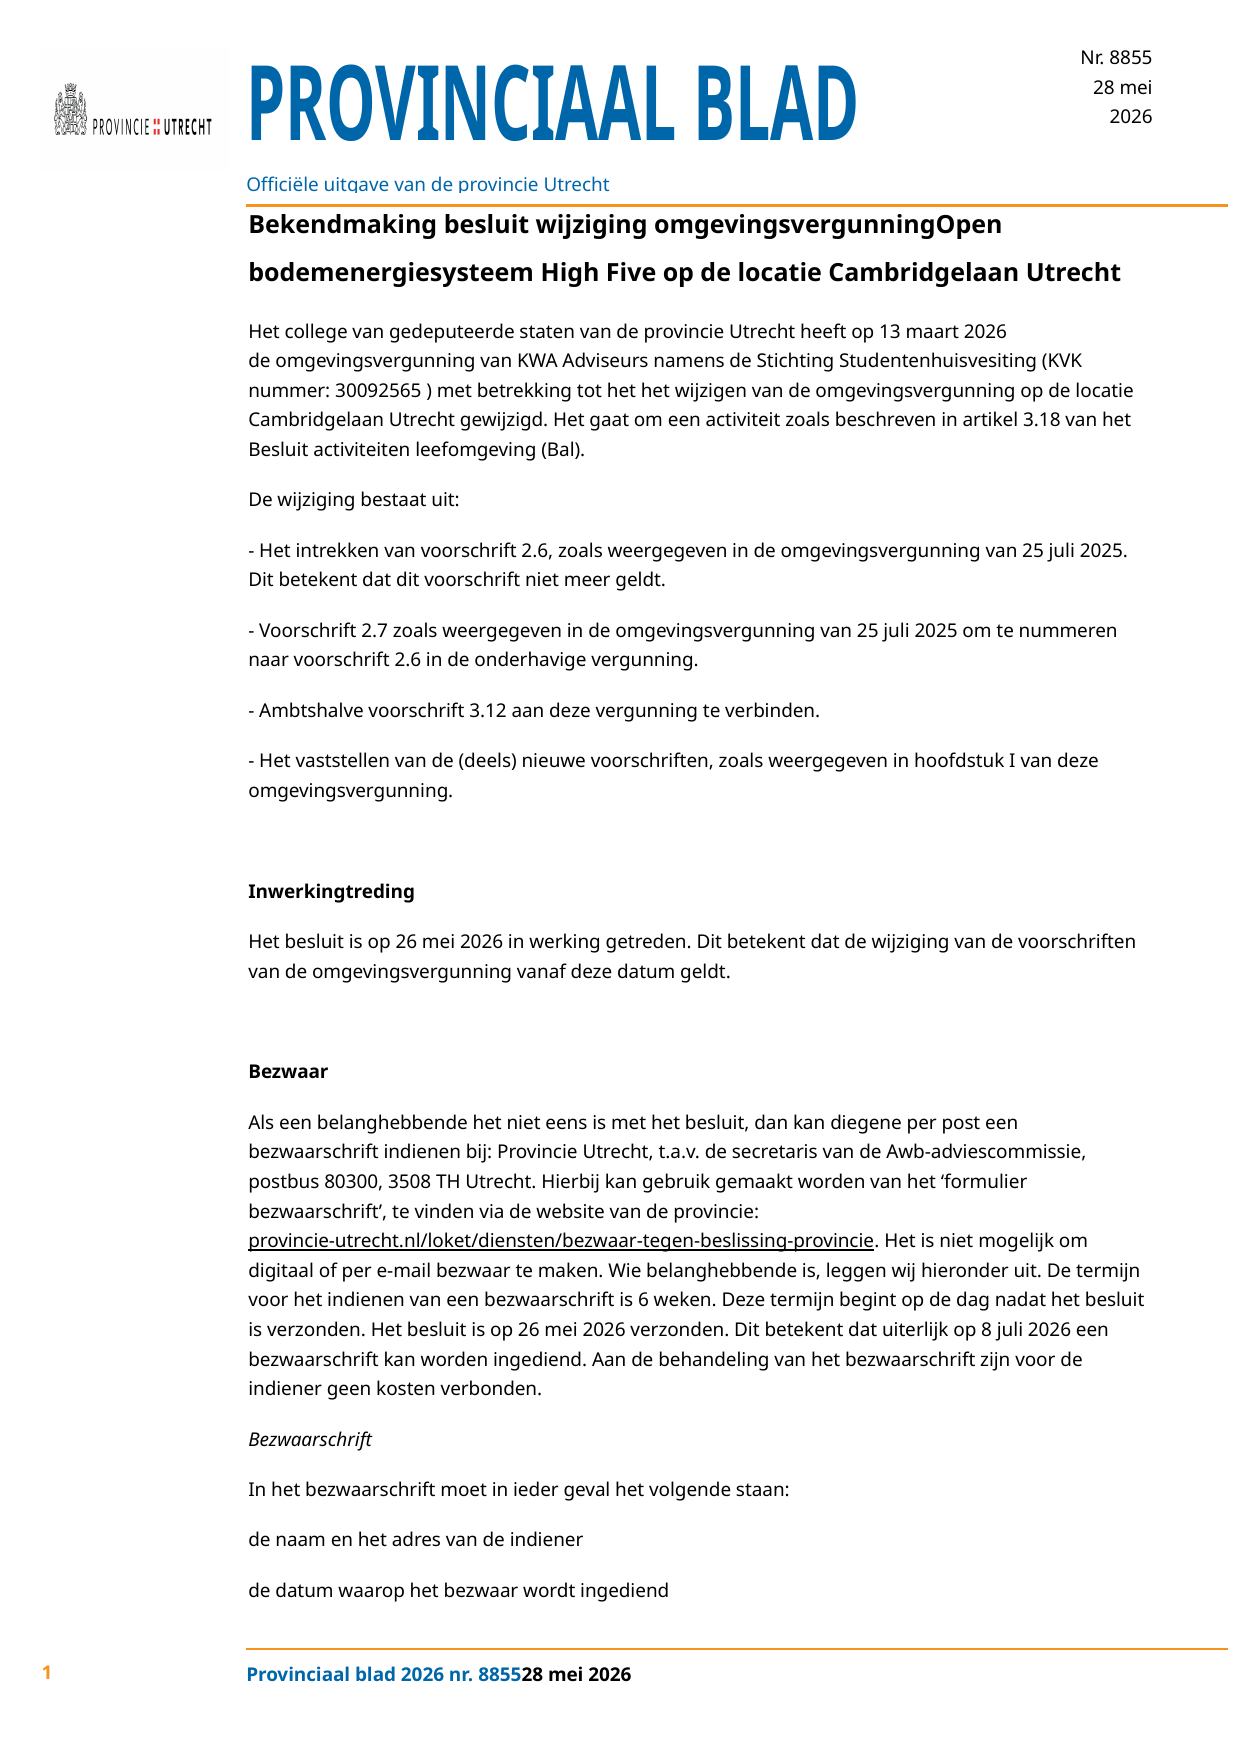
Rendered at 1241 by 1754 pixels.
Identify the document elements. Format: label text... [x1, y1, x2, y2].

text - Het vaststellen van de (deels) nieuwe voorschriften, zoals weergegeven in hoofdstuk I van deze omgevingsvergunning. [248, 747, 1152, 803]
text De wijziging bestaat uit: [248, 487, 1152, 512]
text Bezwaar [248, 1059, 1152, 1084]
text - Ambtshalve voorschrift 3.12 aan deze vergunning te verbinden. [248, 697, 1152, 723]
picture [41, 47, 231, 172]
text Bezwaarschrift [248, 1426, 1152, 1452]
text Het besluit is op 26 mei 2026 in werking getreden. Dit betekent dat de wijziging van de voorschriften van de omgevingsvergunning vanaf deze datum geldt. [248, 928, 1152, 984]
text - Voorschrift 2.7 zoals weergegeven in de omgevingsvergunning van 25 juli 2025 om te nummeren naar voorschrift 2.6 in de onderhavige vergunning. [248, 617, 1152, 672]
text - Het intrekken van voorschrift 2.6, zoals weergegeven in de omgevingsvergunning van 25 juli 2025. Dit betekent dat dit voorschrift niet meer geldt. [248, 537, 1152, 592]
text Het college van gedeputeerde staten van de provincie Utrecht heeft op 13 maart 2026 de omgevingsvergunning van KWA Adviseurs namens de Stichting Studentenhuisvesiting (KVK nummer: 30092565 ) met betrekking tot het het wijzigen van de omgevingsvergunning op de locatie Cambridgelaan Utrecht gewijzigd. Het gaat om een activiteit zoals beschreven in artikel 3.18 van het Besluit activiteiten leefomgeving (Bal). [248, 318, 1152, 462]
text In het bezwaarschrift moet in ieder geval het volgende staan: [248, 1476, 1152, 1502]
text de naam en het adres van de indiener [248, 1527, 1152, 1552]
text Bekendmaking besluit wijziging omgevingsvergunningOpen bodemenergiesysteem High Five op de locatie Cambridgelaan Utrecht [248, 207, 1152, 288]
text Als een belanghebbende het niet eens is met het besluit, dan kan diegene per post een bezwaarschrift indienen bij: Provincie Utrecht, t.a.v. de secretaris van de Awb-adviescommissie, postbus 80300, 3508 TH Utrecht. Hierbij kan gebruik gemaakt worden van het ‘formulier bezwaarschrift’, te vinden via de website van de provincie: provincie-utrecht.nl/loket/diensten/bezwaar-tegen-beslissing-provincie. Het is niet mogelijk om digitaal of per e-mail bezwaar te maken. Wie belanghebbende is, leggen wij hieronder uit. De termijn voor het indienen van een bezwaarschrift is 6 weken. Deze termijn begint op de dag nadat het besluit is verzonden. Het besluit is op 26 mei 2026 verzonden. Dit betekent dat uiterlijk op 8 juli 2026 een bezwaarschrift kan worden ingediend. Aan de behandeling van het bezwaarschrift zijn voor de indiener geen kosten verbonden. [248, 1109, 1152, 1401]
text de datum waarop het bezwaar wordt ingediend [248, 1577, 1152, 1603]
text Inwerkingtreding [248, 878, 1152, 904]
